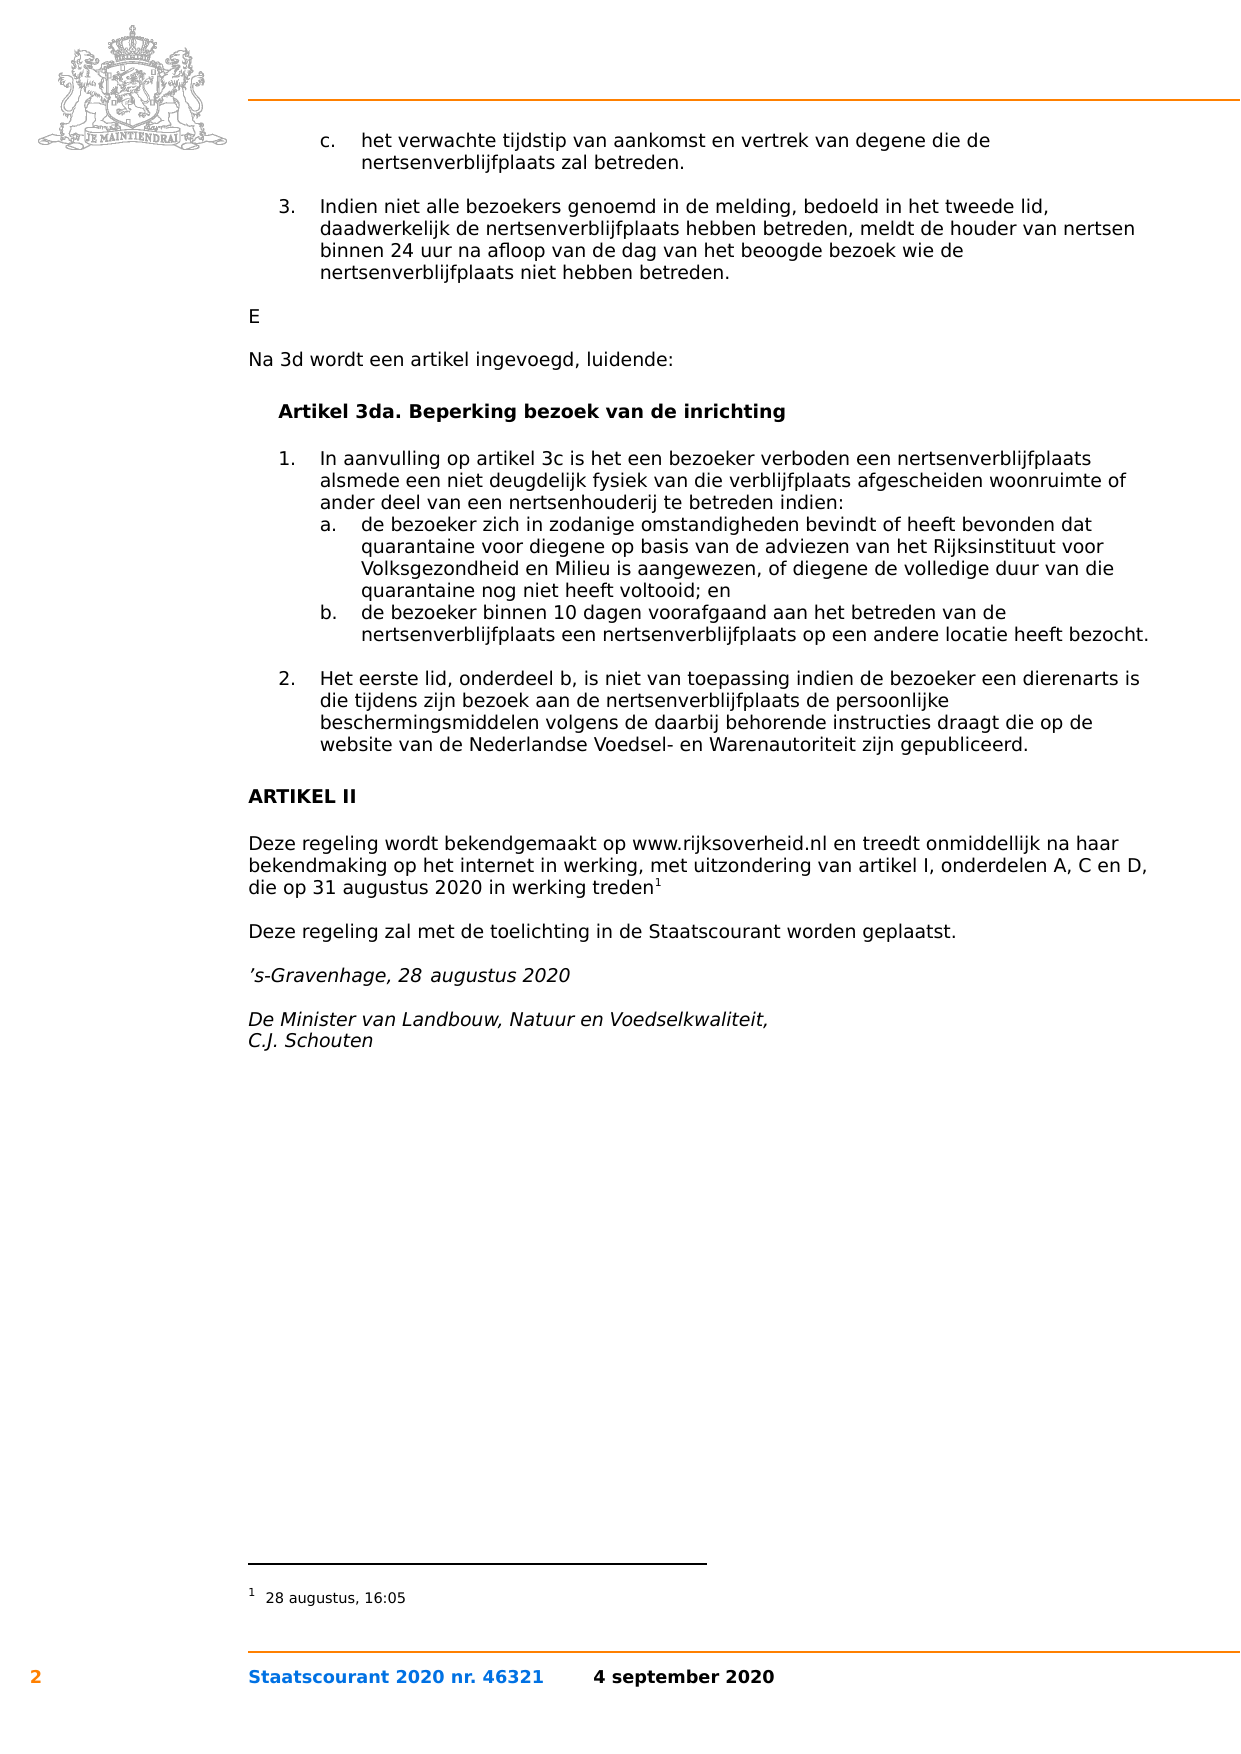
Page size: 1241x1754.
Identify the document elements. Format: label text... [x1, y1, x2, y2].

text b. de bezoeker binnen 10 dagen voorafgaand aan het betreden van de nertsenverblijfplaats een nertsenverblijfplaats op een andere locatie heeft bezocht. [319, 602, 1163, 646]
text De Minister van Landbouw, Natuur en Voedselkwaliteit, C.J. Schouten [248, 1008, 1163, 1052]
text Deze regeling zal met de toelichting in de Staatscourant worden geplaatst. [248, 921, 1163, 943]
text 1. In aanvulling op artikel 3c is het een bezoeker verboden een nertsenverblijfplaats alsmede een niet deugdelijk fysiek van die verblijfplaats afgescheiden woonruimte of ander deel van een nertsenhouderij te betreden indien: [278, 448, 1163, 514]
subtitle ARTIKEL II [248, 786, 1163, 808]
text a. de bezoeker zich in zodanige omstandigheden bevindt of heeft bevonden dat quarantaine voor diegene op basis van de adviezen van het Rijksinstituut voor Volksgezondheid en Milieu is aangewezen, of diegene de volledige duur van die quarantaine nog niet heeft voltooid; en [319, 514, 1163, 602]
text ’s-Gravenhage, 28 augustus 2020 [248, 964, 1163, 987]
text E [248, 306, 1163, 327]
text 28 augustus, 16:05 [248, 1586, 1163, 1608]
text Na 3d wordt een artikel ingevoegd, luidende: [248, 349, 1163, 371]
text Deze regeling wordt bekendgemaakt op www.rijksoverheid.nl en treedt onmiddellijk na haar bekendmaking op het internet in werking, met uitzondering van artikel I, onderdelen A, C en D, die op 31 augustus 2020 in werking treden [248, 833, 1163, 899]
subtitle Artikel 3da. Beperking bezoek van de inrichting [278, 401, 1163, 423]
text 2. Het eerste lid, onderdeel b, is niet van toepassing indien de bezoeker een dierenarts is die tijdens zijn bezoek aan de nertsenverblijfplaats de persoonlijke beschermingsmiddelen volgens de daarbij behorende instructies draagt die op de website van de Nederlandse Voedsel- en Warenautoriteit zijn gepubliceerd. [278, 668, 1163, 756]
picture [38, 25, 227, 150]
text 3. Indien niet alle bezoekers genoemd in de melding, bedoeld in het tweede lid, daadwerkelijk de nertsenverblijfplaats hebben betreden, meldt de houder van nertsen binnen 24 uur na afloop van de dag van het beoogde bezoek wie de nertsenverblijfplaats niet hebben betreden. [278, 196, 1163, 284]
text c. het verwachte tijdstip van aankomst en vertrek van degene die de nertsenverblijfplaats zal betreden. [319, 130, 1163, 174]
